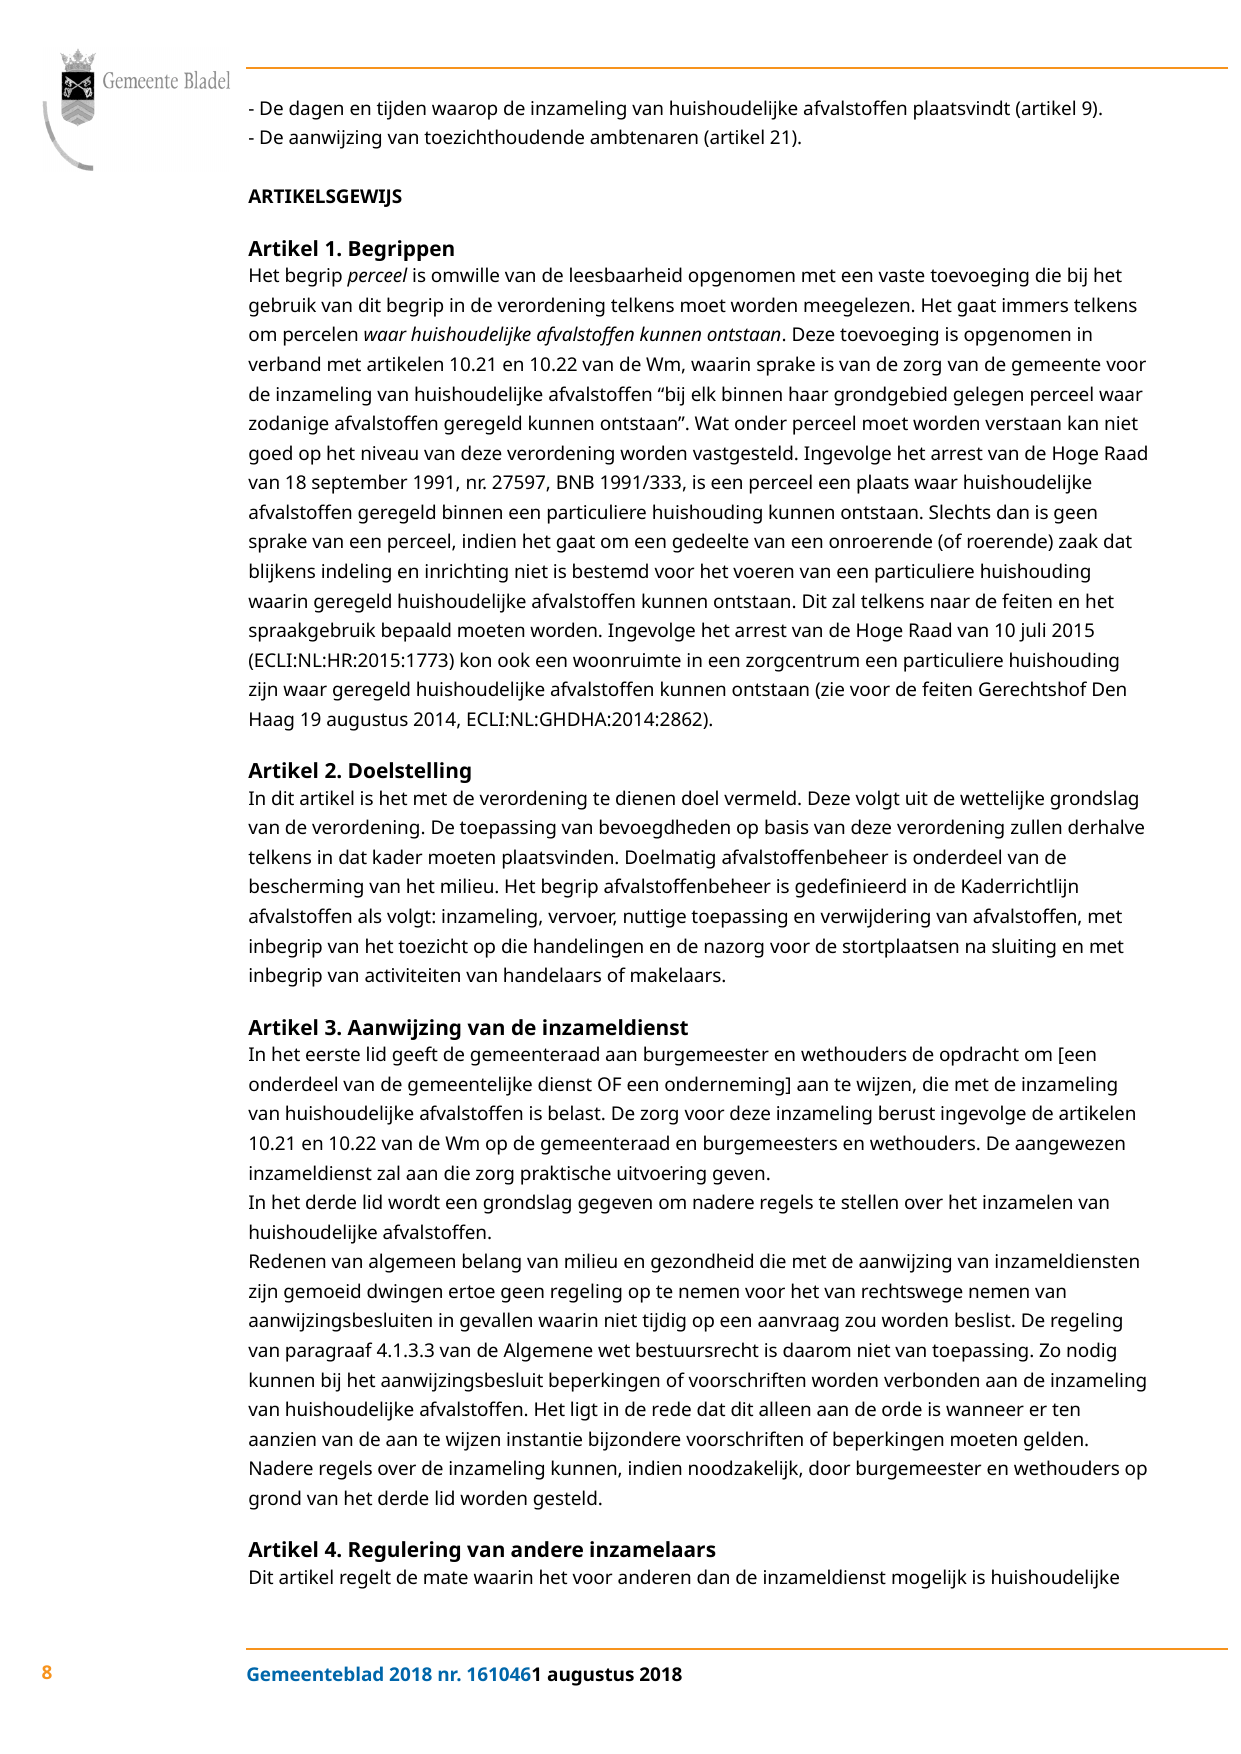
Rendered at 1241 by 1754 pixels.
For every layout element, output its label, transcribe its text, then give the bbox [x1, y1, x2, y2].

text - De aanwijzing van toezichthoudende ambtenaren (artikel 21). [248, 124, 1152, 150]
text In dit artikel is het met de verordening te dienen doel vermeld. Deze volgt uit de wettelijke grondslag van de verordening. De toepassing van bevoegdheden op basis van deze verordening zullen derhalve telkens in dat kader moeten plaatsvinden. Doelmatig afvalstoffenbeheer is onderdeel van de bescherming van het milieu. Het begrip afvalstoffenbeheer is gedefinieerd in de Kaderrichtlijn afvalstoffen als volgt: inzameling, vervoer, nuttige toepassing en verwijdering van afvalstoffen, met inbegrip van het toezicht op die handelingen en de nazorg voor de stortplaatsen na sluiting en met inbegrip van activiteiten van handelaars of makelaars. [248, 785, 1152, 988]
text Artikel 1. Begrippen [248, 234, 1152, 262]
text In het eerste lid geeft de gemeenteraad aan burgemeester en wethouders de opdracht om [een onderdeel van de gemeentelijke dienst OF een onderneming] aan te wijzen, die met de inzameling van huishoudelijke afvalstoffen is belast. De zorg voor deze inzameling berust ingevolge de artikelen 10.21 en 10.22 van de Wm op de gemeenteraad en burgemeesters en wethouders. De aangewezen inzameldienst zal aan die zorg praktische uitvoering geven. [248, 1041, 1152, 1185]
text - De dagen en tijden waarop de inzameling van huishoudelijke afvalstoffen plaatsvindt (artikel 9). [248, 95, 1152, 121]
text Redenen van algemeen belang van milieu en gezondheid die met de aanwijzing van inzameldiensten zijn gemoeid dwingen ertoe geen regeling op te nemen voor het van rechtswege nemen van aanwijzingsbesluiten in gevallen waarin niet tijdig op een aanvraag zou worden beslist. De regeling van paragraaf 4.1.3.3 van de Algemene wet bestuursrecht is daarom niet van toepassing. Zo nodig kunnen bij het aanwijzingsbesluit beperkingen of voorschriften worden verbonden aan de inzameling van huishoudelijke afvalstoffen. Het ligt in de rede dat dit alleen aan de orde is wanneer er ten aanzien van de aan te wijzen instantie bijzondere voorschriften of beperkingen moeten gelden. Nadere regels over de inzameling kunnen, indien noodzakelijk, door burgemeester en wethouders op grond van het derde lid worden gesteld. [248, 1248, 1152, 1511]
text Het begrip perceel is omwille van de leesbaarheid opgenomen met een vaste toevoeging die bij het gebruik van dit begrip in de verordening telkens moet worden meegelezen. Het gaat immers telkens om percelen waar huishoudelijke afvalstoffen kunnen ontstaan. Deze toevoeging is opgenomen in verband met artikelen 10.21 en 10.22 van de Wm, waarin sprake is van de zorg van de gemeente voor de inzameling van huishoudelijke afvalstoffen “bij elk binnen haar grondgebied gelegen perceel waar zodanige afvalstoffen geregeld kunnen ontstaan”. Wat onder perceel moet worden verstaan kan niet goed op het niveau van deze verordening worden vastgesteld. Ingevolge het arrest van de Hoge Raad van 18 september 1991, nr. 27597, BNB 1991/333, is een perceel een plaats waar huishoudelijke afvalstoffen geregeld binnen een particuliere huishouding kunnen ontstaan. Slechts dan is geen sprake van een perceel, indien het gaat om een gedeelte van een onroerende (of roerende) zaak dat blijkens indeling en inrichting niet is bestemd voor het voeren van een particuliere huishouding waarin geregeld huishoudelijke afvalstoffen kunnen ontstaan. Dit zal telkens naar de feiten en het spraakgebruik bepaald moeten worden. Ingevolge het arrest van de Hoge Raad van 10 juli 2015 (ECLI:NL:HR:2015:1773) kon ook een woonruimte in een zorgcentrum een particuliere huishouding zijn waar geregeld huishoudelijke afvalstoffen kunnen ontstaan (zie voor de feiten Gerechtshof Den Haag 19 augustus 2014, ECLI:NL:GHDHA:2014:2862). [248, 262, 1152, 732]
picture [41, 47, 231, 172]
text ARTIKELSGEWIJS [248, 183, 1152, 209]
text Artikel 3. Aanwijzing van de inzameldienst [248, 1013, 1152, 1041]
text In het derde lid wordt een grondslag gegeven om nadere regels te stellen over het inzamelen van huishoudelijke afvalstoffen. [248, 1189, 1152, 1244]
text Artikel 4. Regulering van andere inzamelaars [248, 1536, 1152, 1564]
text Dit artikel regelt de mate waarin het voor anderen dan de inzameldienst mogelijk is huishoudelijke [248, 1564, 1152, 1590]
text Artikel 2. Doelstelling [248, 757, 1152, 785]
